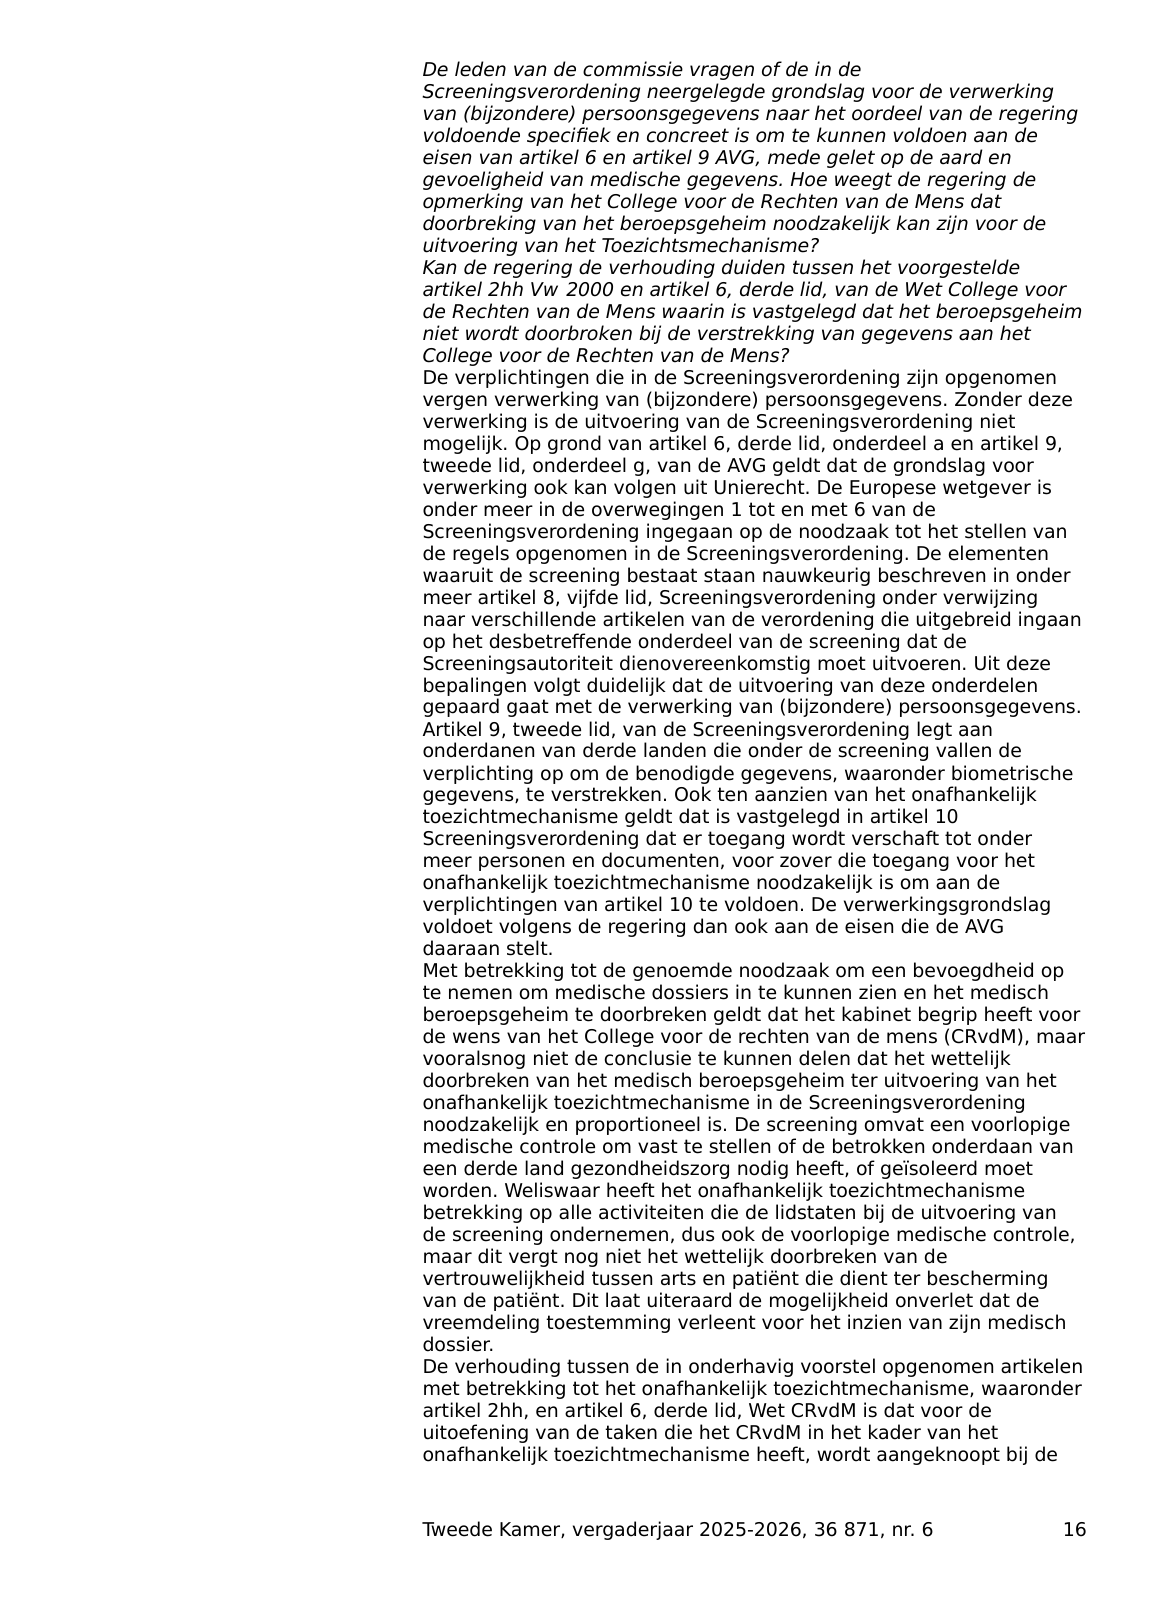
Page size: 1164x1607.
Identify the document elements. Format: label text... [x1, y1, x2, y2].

text De leden van de commissie vragen of de in de Screeningsverordening neergelegde grondslag voor de verwerking van (bijzondere) persoonsgegevens naar het oordeel van de regering voldoende specifiek en concreet is om te kunnen voldoen aan de eisen van artikel 6 en artikel 9 AVG, mede gelet op de aard en gevoeligheid van medische gegevens. Hoe weegt de regering de opmerking van het College voor de Rechten van de Mens dat doorbreking van het beroepsgeheim noodzakelijk kan zijn voor de uitvoering van het Toezichtsmechanisme? [422, 59, 1087, 257]
text Met betrekking tot de genoemde noodzaak om een bevoegdheid op te nemen om medische dossiers in te kunnen zien en het medisch beroepsgeheim te doorbreken geldt dat het kabinet begrip heeft voor de wens van het College voor de rechten van de mens (CRvdM), maar vooralsnog niet de conclusie te kunnen delen dat het wettelijk doorbreken van het medisch beroepsgeheim ter uitvoering van het onafhankelijk toezichtmechanisme in de Screeningsverordening noodzakelijk en proportioneel is. De screening omvat een voorlopige medische controle om vast te stellen of de betrokken onderdaan van een derde land gezondheidszorg nodig heeft, of geïsoleerd moet worden. Weliswaar heeft het onafhankelijk toezichtmechanisme betrekking op alle activiteiten die de lidstaten bij de uitvoering van de screening ondernemen, dus ook de voorlopige medische controle, maar dit vergt nog niet het wettelijk doorbreken van de vertrouwelijkheid tussen arts en patiënt die dient ter bescherming van de patiënt. Dit laat uiteraard de mogelijkheid onverlet dat de vreemdeling toestemming verleent voor het inzien van zijn medisch dossier. [422, 960, 1087, 1356]
text Kan de regering de verhouding duiden tussen het voorgestelde artikel 2hh Vw 2000 en artikel 6, derde lid, van de Wet College voor de Rechten van de Mens waarin is vastgelegd dat het beroepsgeheim niet wordt doorbroken bij de verstrekking van gegevens aan het College voor de Rechten van de Mens? [422, 257, 1087, 367]
text De verplichtingen die in de Screeningsverordening zijn opgenomen vergen verwerking van (bijzondere) persoonsgegevens. Zonder deze verwerking is de uitvoering van de Screeningsverordening niet mogelijk. Op grond van artikel 6, derde lid, onderdeel a en artikel 9, tweede lid, onderdeel g, van de AVG geldt dat de grondslag voor verwerking ook kan volgen uit Unierecht. De Europese wetgever is onder meer in de overwegingen 1 tot en met 6 van de Screeningsverordening ingegaan op de noodzaak tot het stellen van de regels opgenomen in de Screeningsverordening. De elementen waaruit de screening bestaat staan nauwkeurig beschreven in onder meer artikel 8, vijfde lid, Screeningsverordening onder verwijzing naar verschillende artikelen van de verordening die uitgebreid ingaan op het desbetreffende onderdeel van de screening dat de Screeningsautoriteit dienovereenkomstig moet uitvoeren. Uit deze bepalingen volgt duidelijk dat de uitvoering van deze onderdelen gepaard gaat met de verwerking van (bijzondere) persoonsgegevens. Artikel 9, tweede lid, van de Screeningsverordening legt aan onderdanen van derde landen die onder de screening vallen de verplichting op om de benodigde gegevens, waaronder biometrische gegevens, te verstrekken. Ook ten aanzien van het onafhankelijk toezichtmechanisme geldt dat is vastgelegd in artikel 10 Screeningsverordening dat er toegang wordt verschaft tot onder meer personen en documenten, voor zover die toegang voor het onafhankelijk toezichtmechanisme noodzakelijk is om aan de verplichtingen van artikel 10 te voldoen. De verwerkingsgrondslag voldoet volgens de regering dan ook aan de eisen die de AVG daaraan stelt. [422, 367, 1087, 960]
text De verhouding tussen de in onderhavig voorstel opgenomen artikelen met betrekking tot het onafhankelijk toezichtmechanisme, waaronder artikel 2hh, en artikel 6, derde lid, Wet CRvdM is dat voor de uitoefening van de taken die het CRvdM in het kader van het onafhankelijk toezichtmechanisme heeft, wordt aangeknoopt bij de [422, 1356, 1087, 1466]
